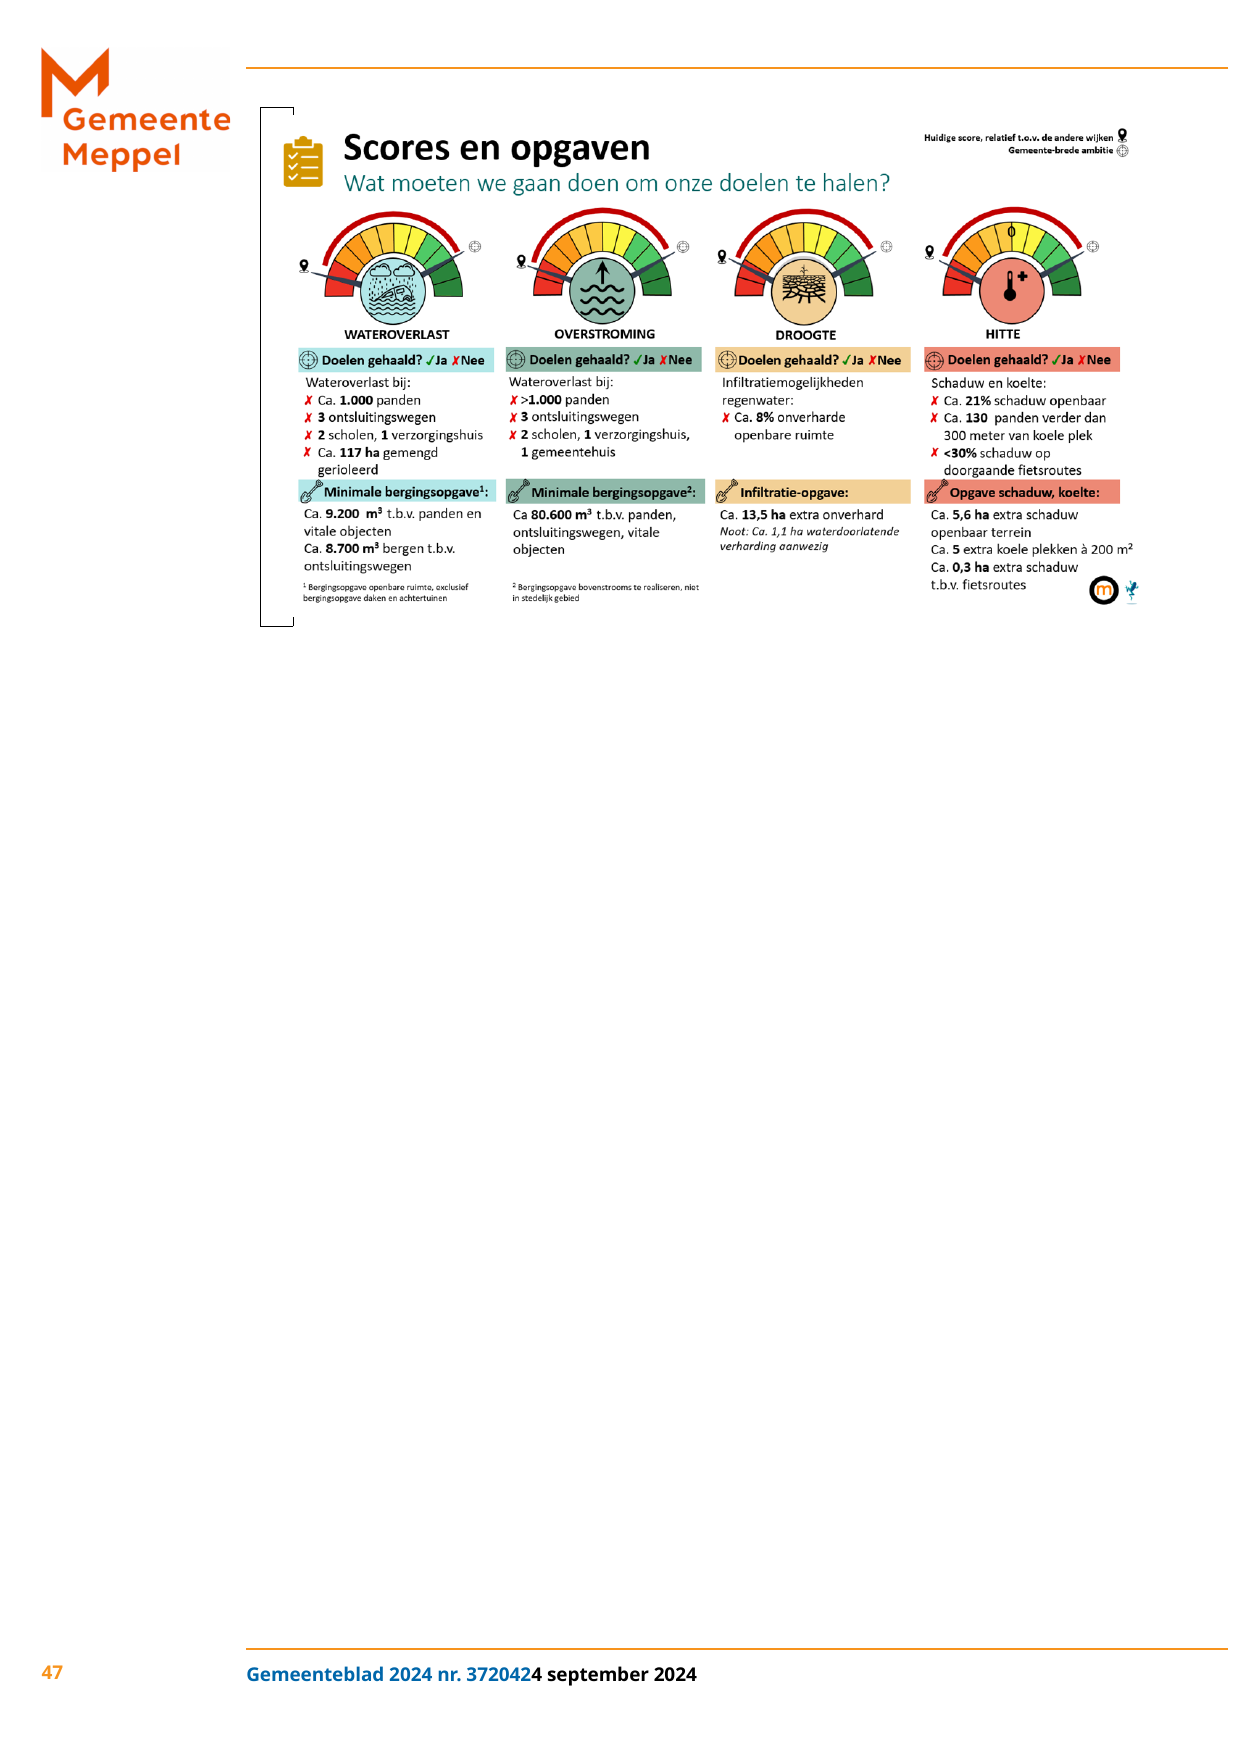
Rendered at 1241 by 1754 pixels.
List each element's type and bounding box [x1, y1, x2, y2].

picture [41, 47, 231, 172]
picture [268, 115, 1154, 617]
